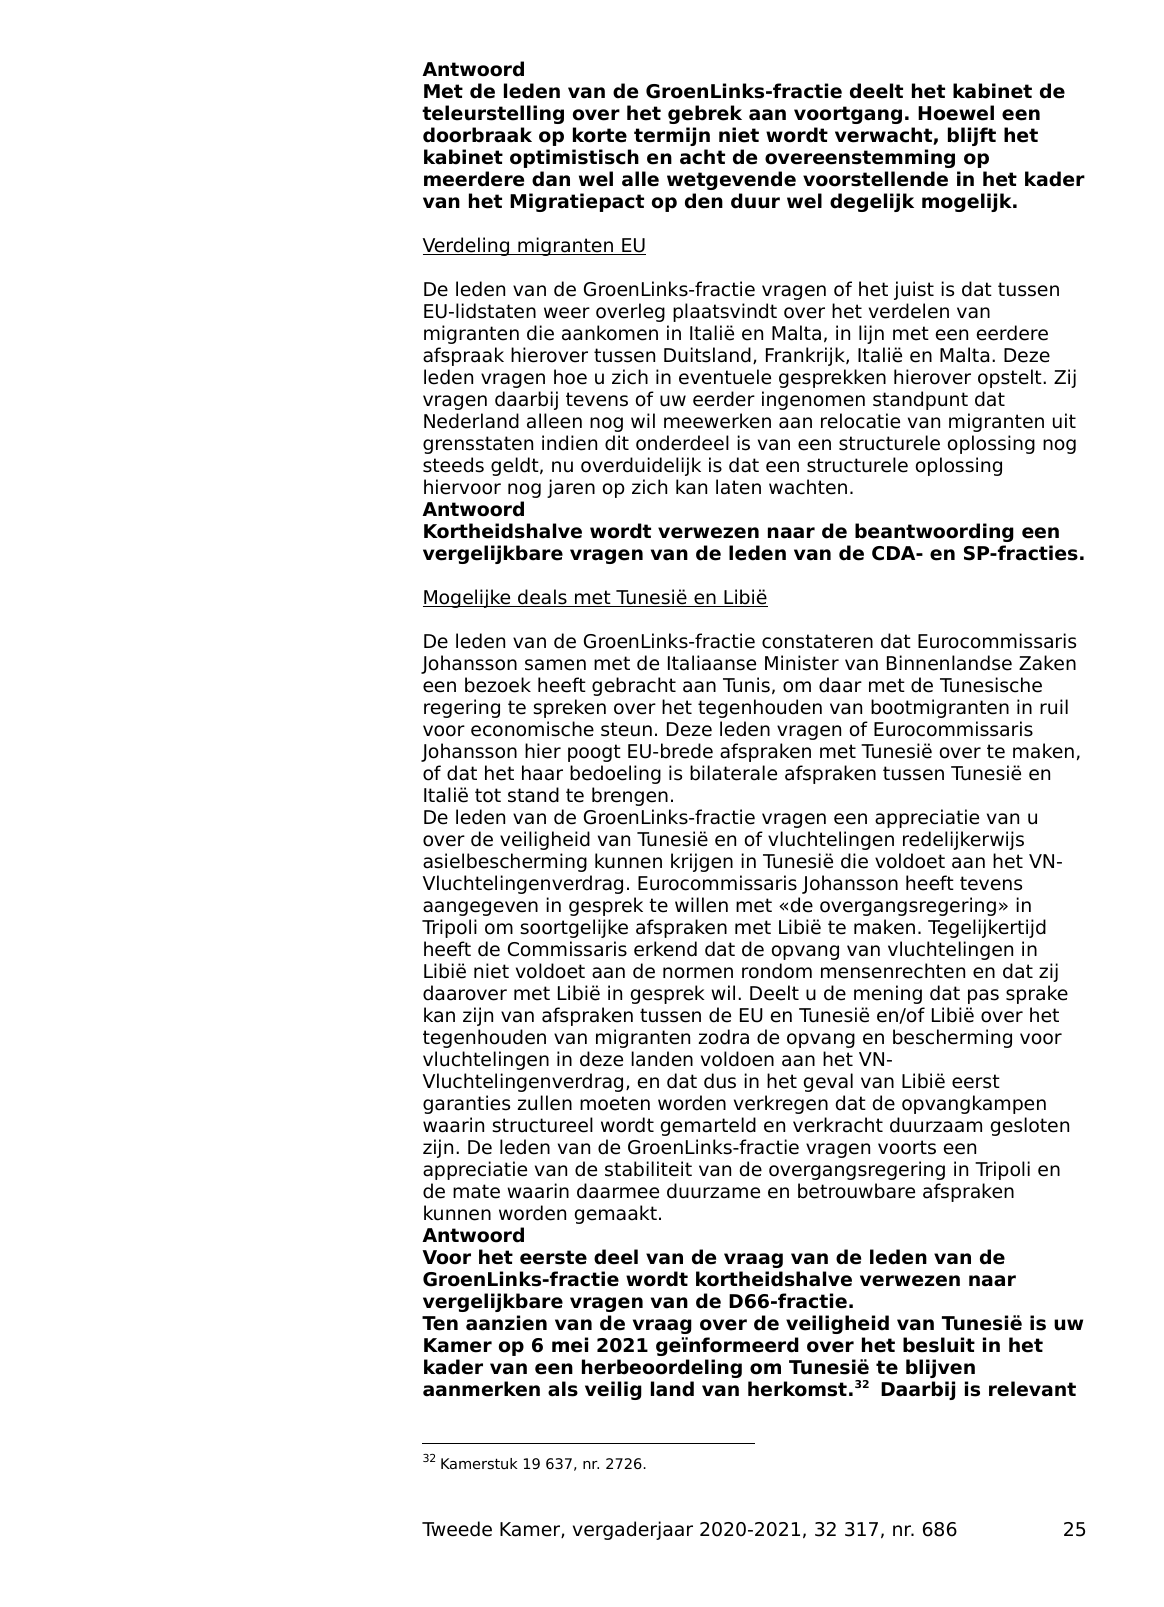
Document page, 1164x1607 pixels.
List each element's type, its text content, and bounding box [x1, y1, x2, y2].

text Kortheidshalve wordt verwezen naar de beantwoording een vergelijkbare vragen van de leden van de CDA- en SP-fracties. [422, 521, 1087, 565]
subtitle Mogelijke deals met Tunesië en Libië [422, 587, 1087, 609]
text Kamerstuk 19 637, nr. 2726. [422, 1452, 1087, 1474]
text Antwoord [422, 59, 1087, 81]
text Voor het eerste deel van de vraag van de leden van de GroenLinks-fractie wordt kortheidshalve verwezen naar vergelijkbare vragen van de D66-fractie. [422, 1247, 1087, 1313]
text Ten aanzien van de vraag over de veiligheid van Tunesië is uw Kamer op 6 mei 2021 geïnformeerd over het besluit in het kader van een herbeoordeling om Tunesië te blijven aanmerken als veilig land van herkomst. Daarbij is relevant [422, 1313, 1087, 1401]
subtitle Verdeling migranten EU [422, 235, 1087, 257]
text De leden van de GroenLinks-fractie vragen een appreciatie van u over de veiligheid van Tunesië en of vluchtelingen redelijkerwijs asielbescherming kunnen krijgen in Tunesië die voldoet aan het VN-Vluchtelingenverdrag. Eurocommissaris Johansson heeft tevens aangegeven in gesprek te willen met «de overgangsregering» in Tripoli om soortgelijke afspraken met Libië te maken. Tegelijkertijd heeft de Commissaris erkend dat de opvang van vluchtelingen in Libië niet voldoet aan de normen rondom mensenrechten en dat zij daarover met Libië in gesprek wil. Deelt u de mening dat pas sprake kan zijn van afspraken tussen de EU en Tunesië en/of Libië over het tegenhouden van migranten zodra de opvang en bescherming voor vluchtelingen in deze landen voldoen aan het VN-Vluchtelingenverdrag, en dat dus in het geval van Libië eerst garanties zullen moeten worden verkregen dat de opvangkampen waarin structureel wordt gemarteld en verkracht duurzaam gesloten zijn. De leden van de GroenLinks-fractie vragen voorts een appreciatie van de stabiliteit van de overgangsregering in Tripoli en de mate waarin daarmee duurzame en betrouwbare afspraken kunnen worden gemaakt. [422, 807, 1087, 1225]
text De leden van de GroenLinks-fractie vragen of het juist is dat tussen EU-lidstaten weer overleg plaatsvindt over het verdelen van migranten die aankomen in Italië en Malta, in lijn met een eerdere afspraak hierover tussen Duitsland, Frankrijk, Italië en Malta. Deze leden vragen hoe u zich in eventuele gesprekken hierover opstelt. Zij vragen daarbij tevens of uw eerder ingenomen standpunt dat Nederland alleen nog wil meewerken aan relocatie van migranten uit grensstaten indien dit onderdeel is van een structurele oplossing nog steeds geldt, nu overduidelijk is dat een structurele oplossing hiervoor nog jaren op zich kan laten wachten. [422, 279, 1087, 499]
text Met de leden van de GroenLinks-fractie deelt het kabinet de teleurstelling over het gebrek aan voortgang. Hoewel een doorbraak op korte termijn niet wordt verwacht, blijft het kabinet optimistisch en acht de overeenstemming op meerdere dan wel alle wetgevende voorstellende in het kader van het Migratiepact op den duur wel degelijk mogelijk. [422, 81, 1087, 213]
text Antwoord [422, 1225, 1087, 1247]
text Antwoord [422, 499, 1087, 521]
text De leden van de GroenLinks-fractie constateren dat Eurocommissaris Johansson samen met de Italiaanse Minister van Binnenlandse Zaken een bezoek heeft gebracht aan Tunis, om daar met de Tunesische regering te spreken over het tegenhouden van bootmigranten in ruil voor economische steun. Deze leden vragen of Eurocommissaris Johansson hier poogt EU-brede afspraken met Tunesië over te maken, of dat het haar bedoeling is bilaterale afspraken tussen Tunesië en Italië tot stand te brengen. [422, 631, 1087, 807]
